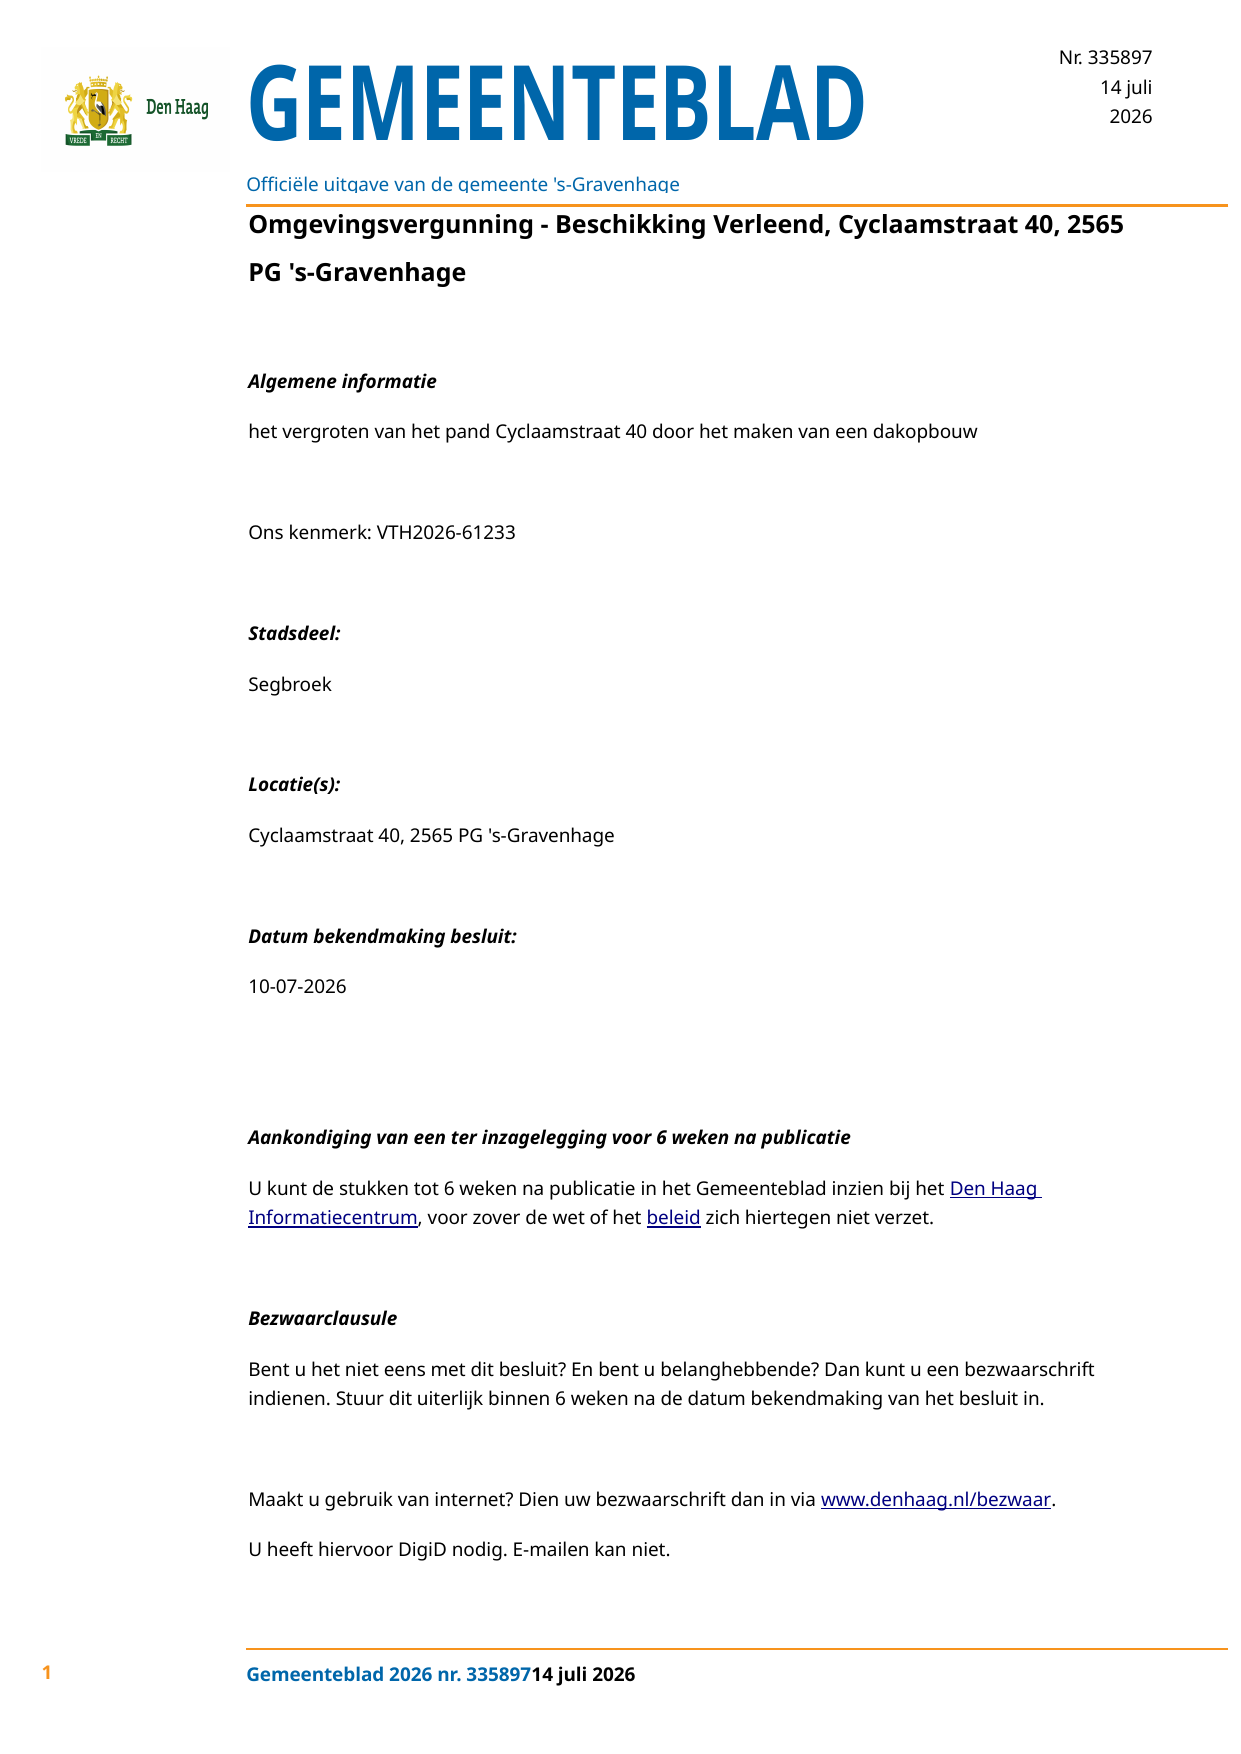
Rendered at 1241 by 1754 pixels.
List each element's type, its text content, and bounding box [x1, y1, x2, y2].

text Maakt u gebruik van internet? Dien uw bezwaarschrift dan in via www.denhaag.nl/bezwaar. [248, 1486, 1152, 1512]
text U kunt de stukken tot 6 weken na publicatie in het Gemeenteblad inzien bij het Den Haag Informatiecentrum, voor zover de wet of het beleid zich hiertegen niet verzet. [248, 1175, 1152, 1230]
text Ons kenmerk: VTH2026-61233 [248, 519, 1152, 545]
text Segbroek [248, 671, 1152, 697]
text Cyclaamstraat 40, 2565 PG 's-Gravenhage [248, 822, 1152, 848]
text het vergroten van het pand Cyclaamstraat 40 door het maken van een dakopbouw [248, 419, 1152, 444]
text Stadsdeel: [248, 620, 1152, 646]
text Aankondiging van een ter inzagelegging voor 6 weken na publicatie [248, 1124, 1152, 1150]
text Bent u het niet eens met dit besluit? En bent u belanghebbende? Dan kunt u een bezwaarschrift indienen. Stuur dit uiterlijk binnen 6 weken na de datum bekendmaking van het besluit in. [248, 1356, 1152, 1411]
text Algemene informatie [248, 368, 1152, 394]
text Datum bekendmaking besluit: [248, 923, 1152, 949]
text Omgevingsvergunning - Beschikking Verleend, Cyclaamstraat 40, 2565 PG 's-Gravenhage [248, 207, 1152, 288]
picture [41, 47, 231, 172]
text Bezwaarclausule [248, 1305, 1152, 1331]
text Locatie(s): [248, 772, 1152, 797]
text 10-07-2026 [248, 973, 1152, 999]
text U heeft hiervoor DigiD nodig. E-mailen kan niet. [248, 1537, 1152, 1562]
